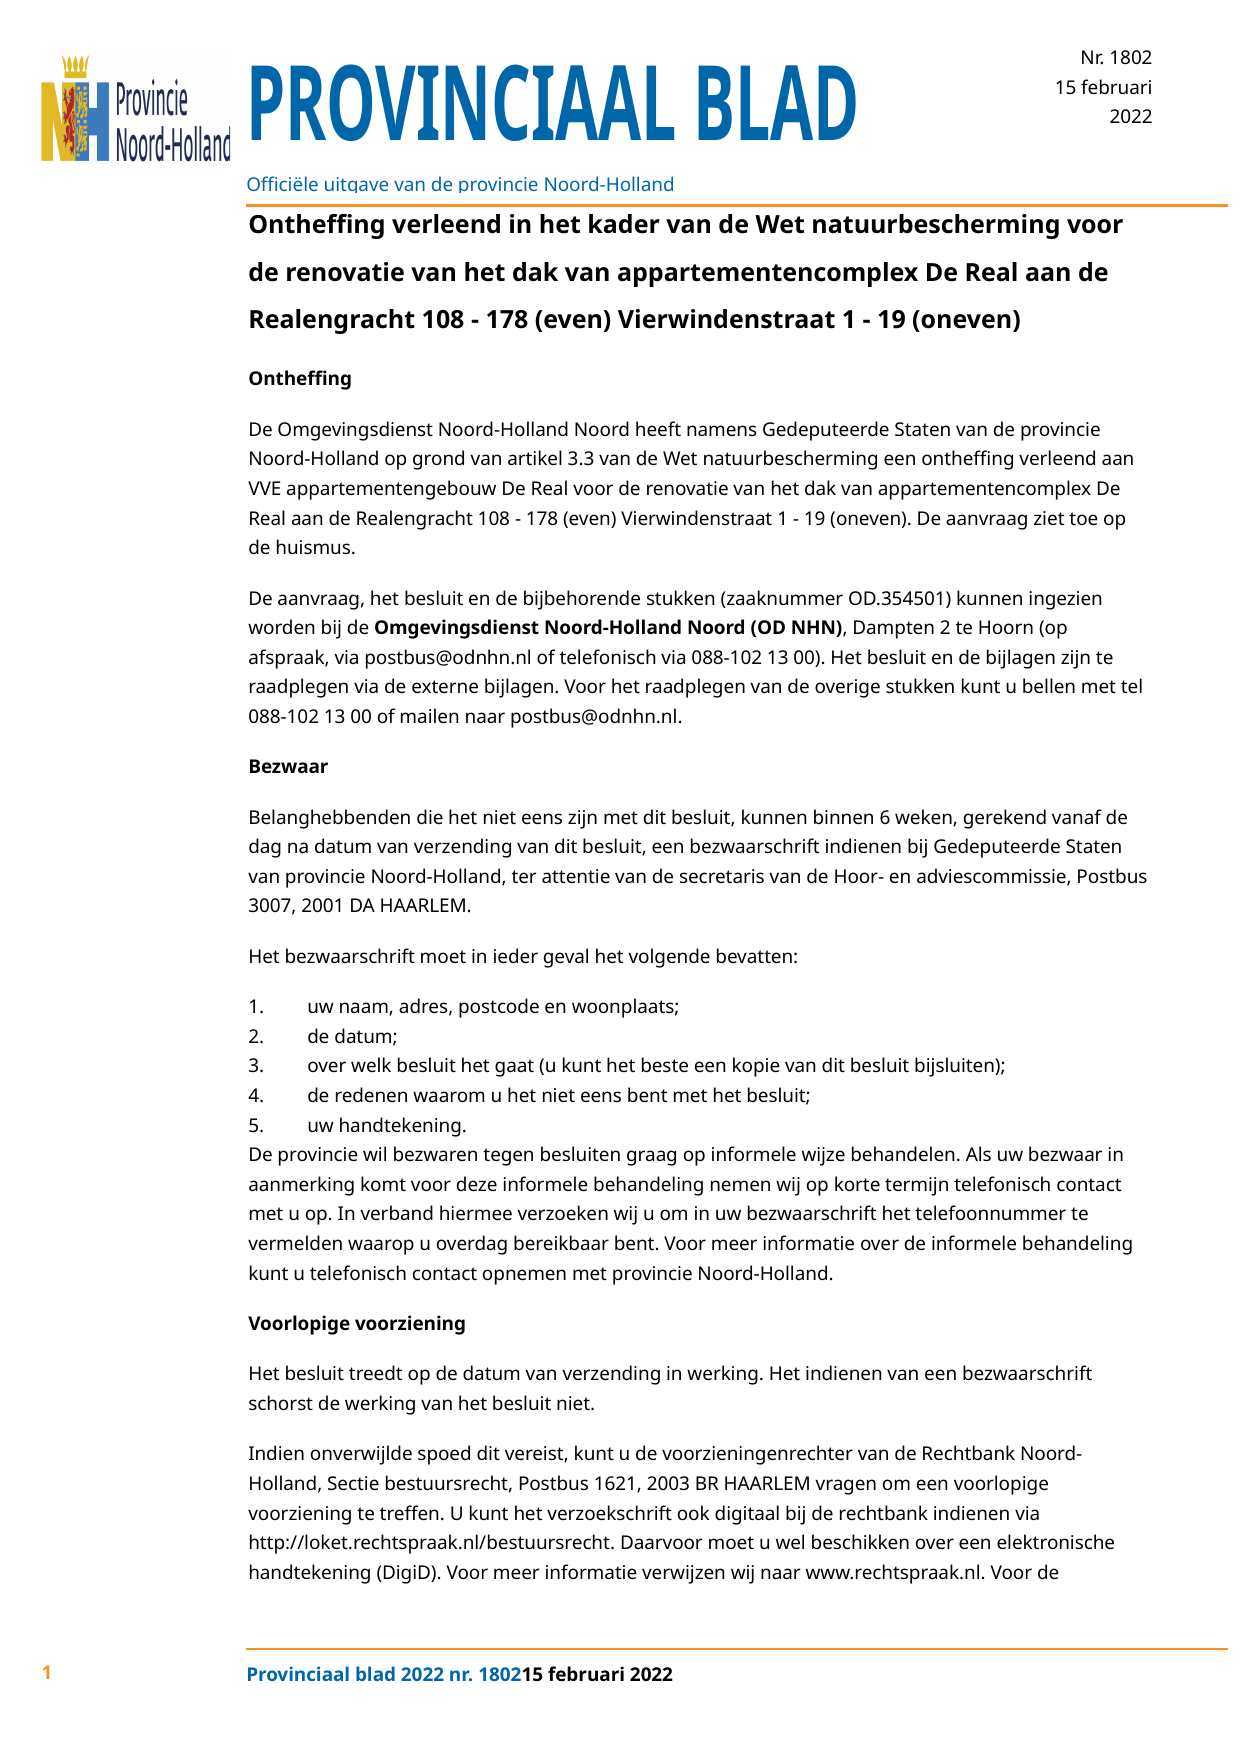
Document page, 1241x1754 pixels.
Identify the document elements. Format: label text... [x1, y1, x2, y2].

text Voorlopige voorziening [248, 1310, 1152, 1336]
text Het besluit treedt op de datum van verzending in werking. Het indienen van een bezwaarschrift schorst de werking van het besluit niet. [248, 1361, 1152, 1416]
text Bezwaar [248, 753, 1152, 779]
list over welk besluit het gaat (u kunt het beste een kopie van dit besluit bijsluiten); [248, 1053, 1152, 1078]
list de redenen waarom u het niet eens bent met het besluit; [248, 1082, 1152, 1108]
text Ontheffing [248, 366, 1152, 391]
list uw naam, adres, postcode en woonplaats; [248, 993, 1152, 1019]
text De aanvraag, het besluit en de bijbehorende stukken (zaaknummer OD.354501) kunnen ingezien worden bij de Omgevingsdienst Noord-Holland Noord (OD NHN), Dampten 2 te Hoorn (op afspraak, via postbus@odnhn.nl of telefonisch via 088-102 13 00). Het besluit en de bijlagen zijn te raadplegen via de externe bijlagen. Voor het raadplegen van de overige stukken kunt u bellen met tel 088-102 13 00 of mailen naar postbus@odnhn.nl. [248, 585, 1152, 729]
list de datum; [248, 1023, 1152, 1049]
text Indien onverwijlde spoed dit vereist, kunt u de voorzieningenrechter van de Rechtbank Noord-Holland, Sectie bestuursrecht, Postbus 1621, 2003 BR HAARLEM vragen om een voorlopige voorziening te treffen. U kunt het verzoekschrift ook digitaal bij de rechtbank indienen via http://loket.rechtspraak.nl/bestuursrecht. Daarvoor moet u wel beschikken over een elektronische handtekening (DigiD). Voor meer informatie verwijzen wij naar www.rechtspraak.nl. Voor de [248, 1441, 1152, 1584]
picture [41, 47, 231, 172]
text De Omgevingsdienst Noord-Holland Noord heeft namens Gedeputeerde Staten van de provincie Noord-Holland op grond van artikel 3.3 van de Wet natuurbescherming een ontheffing verleend aan VVE appartementengebouw De Real voor de renovatie van het dak van appartementencomplex De Real aan de Realengracht 108 - 178 (even) Vierwindenstraat 1 - 19 (oneven). De aanvraag ziet toe op de huismus. [248, 416, 1152, 560]
text Het bezwaarschrift moet in ieder geval het volgende bevatten: [248, 943, 1152, 969]
text De provincie wil bezwaren tegen besluiten graag op informele wijze behandelen. Als uw bezwaar in aanmerking komt voor deze informele behandeling nemen wij op korte termijn telefonisch contact met u op. In verband hiermee verzoeken wij u om in uw bezwaarschrift het telefoonnummer te vermelden waarop u overdag bereikbaar bent. Voor meer informatie over de informele behandeling kunt u telefonisch contact opnemen met provincie Noord-Holland. [248, 1141, 1152, 1285]
list uw handtekening. [248, 1112, 1152, 1137]
text Belanghebbenden die het niet eens zijn met dit besluit, kunnen binnen 6 weken, gerekend vanaf de dag na datum van verzending van dit besluit, een bezwaarschrift indienen bij Gedeputeerde Staten van provincie Noord-Holland, ter attentie van de secretaris van de Hoor- en adviescommissie, Postbus 3007, 2001 DA HAARLEM. [248, 804, 1152, 918]
text Ontheffing verleend in het kader van de Wet natuurbescherming voor de renovatie van het dak van appartementencomplex De Real aan de Realengracht 108 - 178 (even) Vierwindenstraat 1 - 19 (oneven) [248, 207, 1152, 336]
